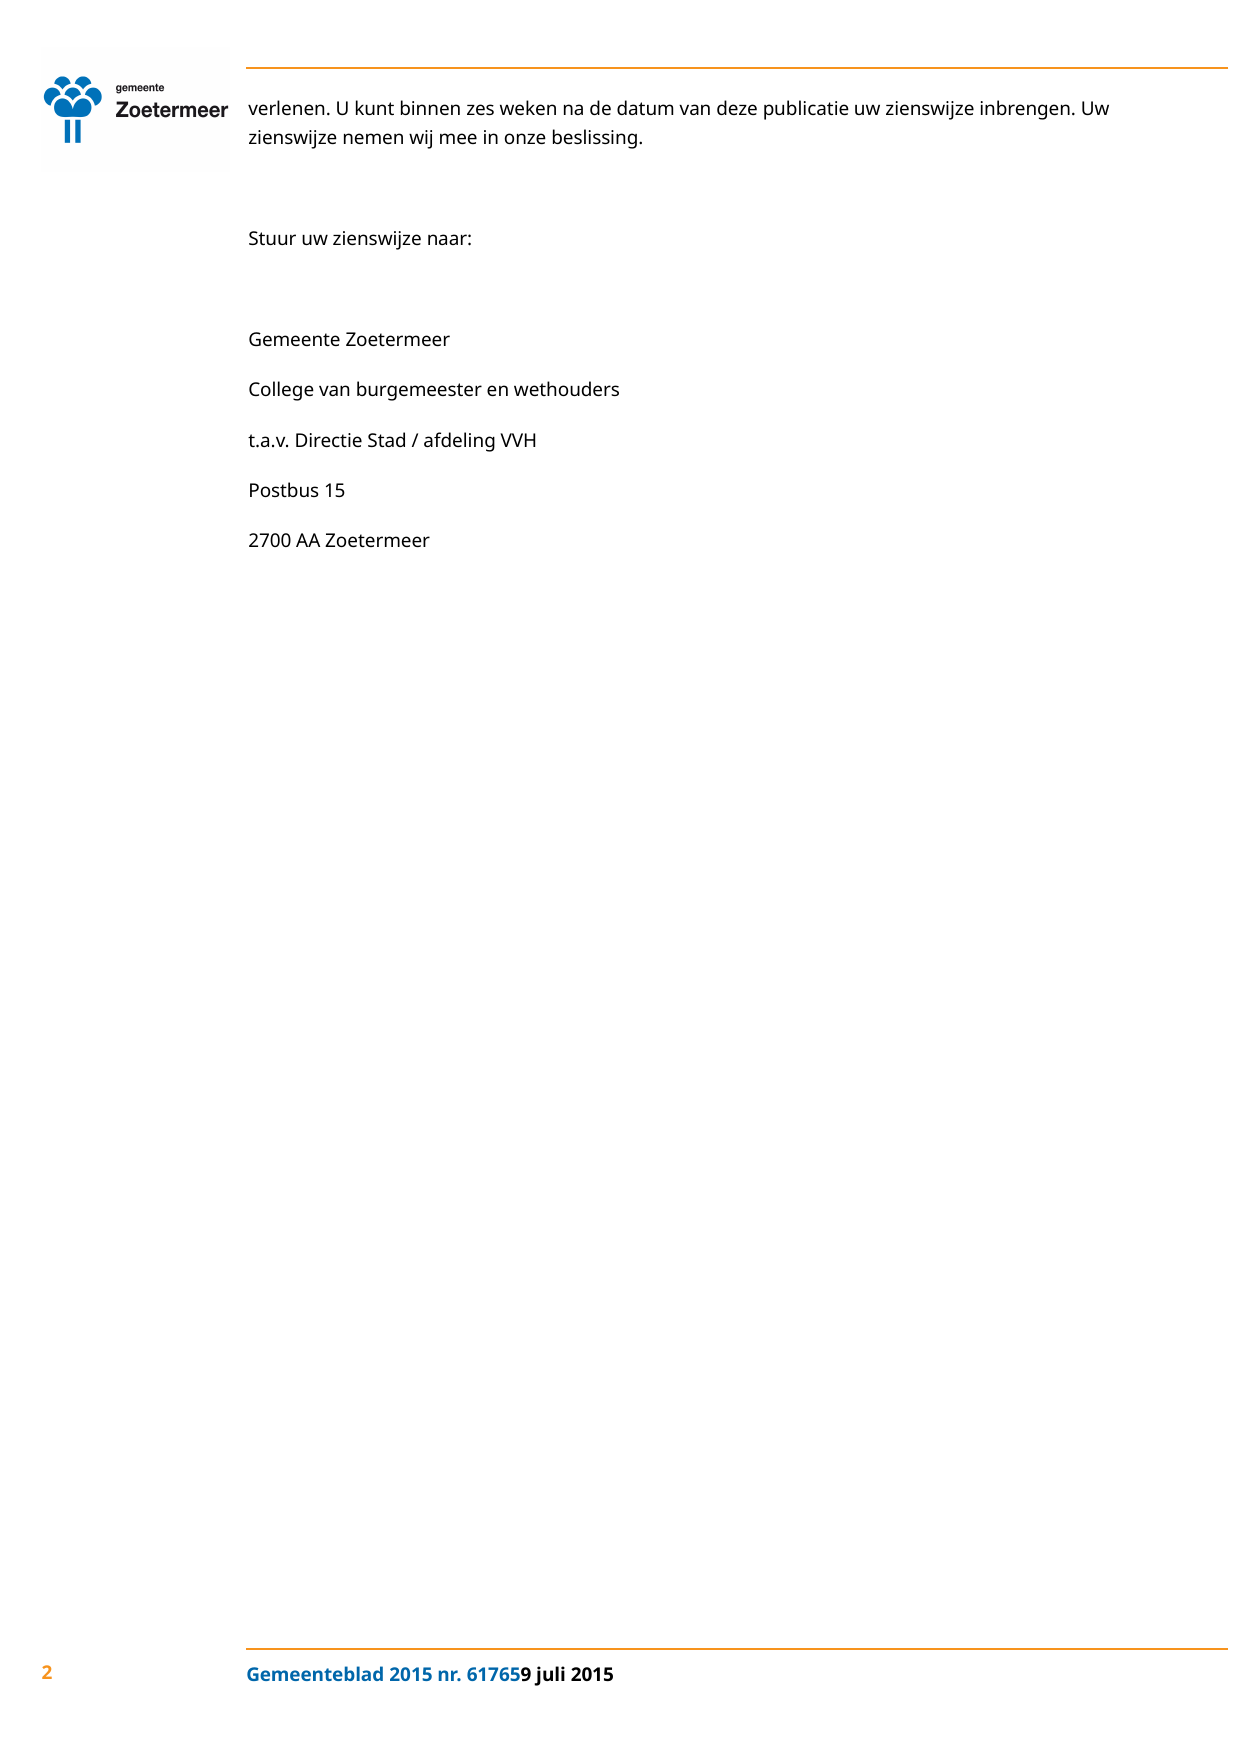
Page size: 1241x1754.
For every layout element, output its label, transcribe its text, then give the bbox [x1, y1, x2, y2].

picture [41, 47, 231, 172]
text t.a.v. Directie Stad / afdeling VVH [248, 427, 1152, 453]
text College van burgemeester en wethouders [248, 376, 1152, 402]
text 2700 AA Zoetermeer [248, 528, 1152, 553]
text Postbus 15 [248, 477, 1152, 503]
text Gemeente Zoetermeer [248, 326, 1152, 352]
text Stuur uw zienswijze naar: [248, 225, 1152, 251]
text verlenen. U kunt binnen zes weken na de datum van deze publicatie uw zienswijze inbrengen. Uw zienswijze nemen wij mee in onze beslissing. [248, 95, 1152, 150]
